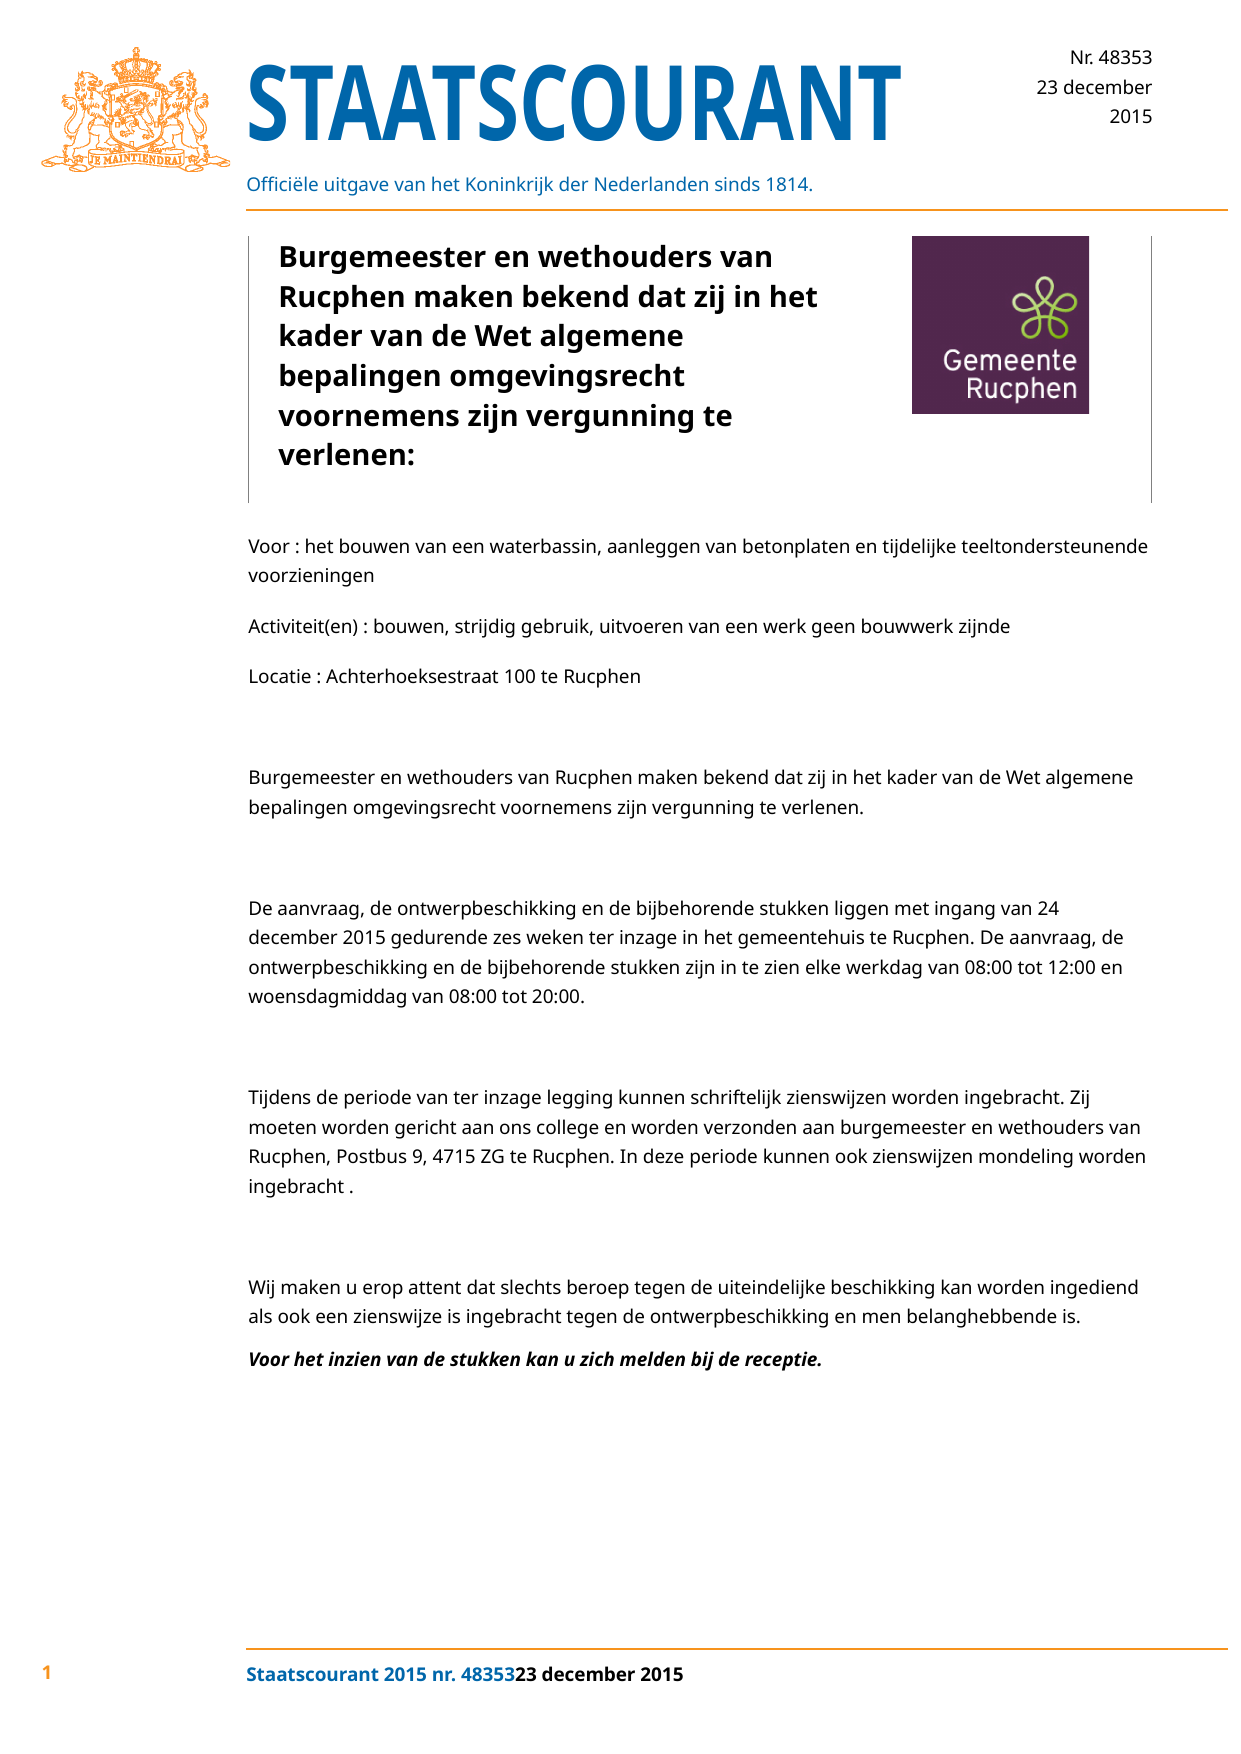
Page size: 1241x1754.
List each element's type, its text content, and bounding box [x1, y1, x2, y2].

text Voor het inzien van de stukken kan u zich melden bij de receptie. [248, 1347, 1152, 1372]
picture [912, 236, 1090, 414]
table_header [850, 236, 912, 413]
text Wij maken u erop attent dat slechts beroep tegen de uiteindelijke beschikking kan worden ingediend als ook een zienswijze is ingebracht tegen de ontwerpbeschikking en men belanghebbende is. [248, 1274, 1152, 1329]
text Tijdens de periode van ter inzage legging kunnen schriftelijk zienswijzen worden ingebracht. Zij moeten worden gericht aan ons college en worden verzonden aan burgemeester en wethouders van Rucphen, Postbus 9, 4715 ZG te Rucphen. In deze periode kunnen ook zienswijzen mondeling worden ingebracht . [248, 1084, 1152, 1199]
text Voor : het bouwen van een waterbassin, aanleggen van betonplaten en tijdelijke teeltondersteunende voorzieningen [248, 533, 1152, 588]
table_header [850, 414, 1151, 503]
text Burgemeester en wethouders van Rucphen maken bekend dat zij in het kader van de Wet algemene bepalingen omgevingsrecht voornemens zijn vergunning te verlenen. [248, 764, 1152, 819]
text De aanvraag, de ontwerpbeschikking en de bijbehorende stukken liggen met ingang van 24 december 2015 gedurende zes weken ter inzage in het gemeentehuis te Rucphen. De aanvraag, de ontwerpbeschikking en de bijbehorende stukken zijn in te zien elke werkdag van 08:00 tot 12:00 en woensdagmiddag van 08:00 tot 20:00. [248, 895, 1152, 1009]
text Locatie : Achterhoeksestraat 100 te Rucphen [248, 663, 1152, 689]
text Activiteit(en) : bouwen, strijdig gebruik, uitvoeren van een werk geen bouwwerk zijnde [248, 613, 1152, 639]
table_header Burgemeester en wethouders van Rucphen maken bekend dat zij in het kader van de Wet algemene bepalingen omgevingsrecht voornemens zijn vergunning te verlenen: [249, 236, 850, 503]
table_header [1090, 236, 1151, 413]
picture [41, 47, 231, 172]
